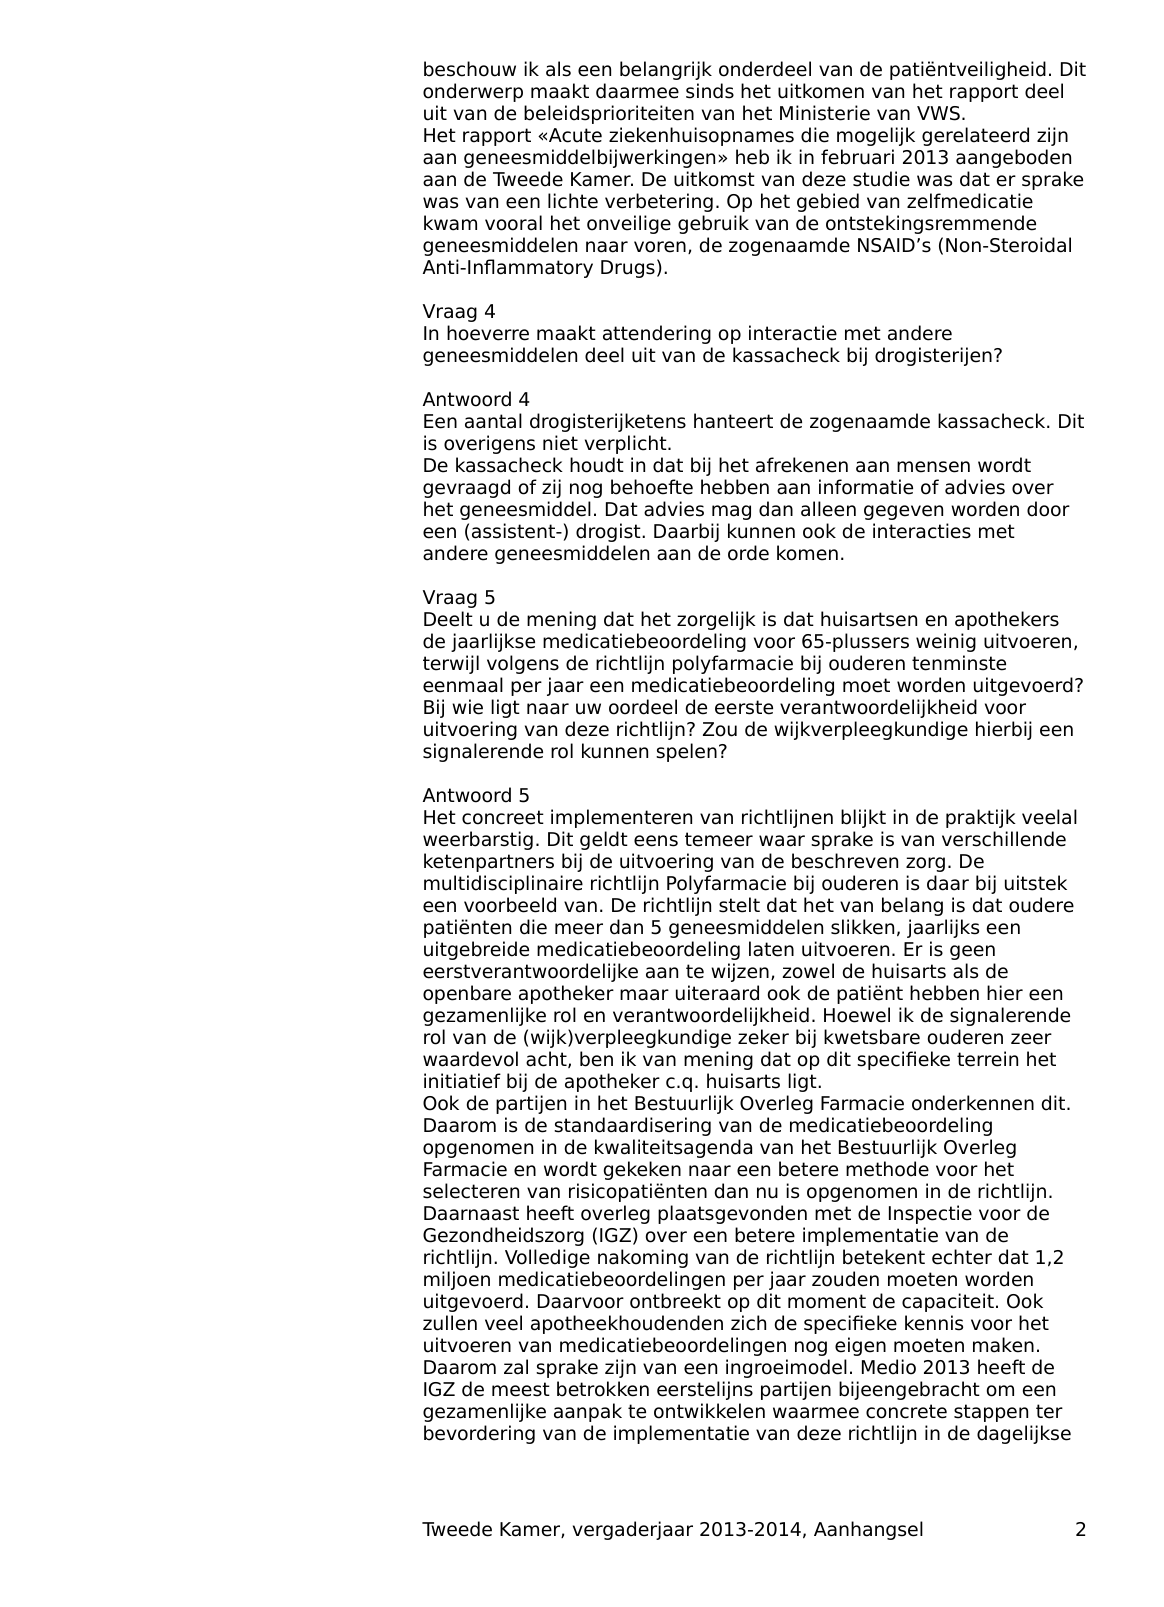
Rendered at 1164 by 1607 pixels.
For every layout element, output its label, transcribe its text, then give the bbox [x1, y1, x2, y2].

text Een aantal drogisterijketens hanteert de zogenaamde kassacheck. Dit is overigens niet verplicht. [422, 411, 1087, 455]
text beschouw ik als een belangrijk onderdeel van de patiëntveiligheid. Dit onderwerp maakt daarmee sinds het uitkomen van het rapport deel uit van de beleidsprioriteiten van het Ministerie van VWS. [422, 59, 1087, 125]
text De kassacheck houdt in dat bij het afrekenen aan mensen wordt gevraagd of zij nog behoefte hebben aan informatie of advies over het geneesmiddel. Dat advies mag dan alleen gegeven worden door een (assistent-) drogist. Daarbij kunnen ook de interacties met andere geneesmiddelen aan de orde komen. [422, 455, 1087, 565]
text Vraag 4 [422, 301, 1087, 323]
text Antwoord 4 [422, 389, 1087, 411]
text Antwoord 5 [422, 785, 1087, 807]
text Ook de partijen in het Bestuurlijk Overleg Farmacie onderkennen dit. Daarom is de standaardisering van de medicatiebeoordeling opgenomen in de kwaliteitsagenda van het Bestuurlijk Overleg Farmacie en wordt gekeken naar een betere methode voor het selecteren van risicopatiënten dan nu is opgenomen in de richtlijn. Daarnaast heeft overleg plaatsgevonden met de Inspectie voor de Gezondheidszorg (IGZ) over een betere implementatie van de richtlijn. Volledige nakoming van de richtlijn betekent echter dat 1,2 miljoen medicatiebeoordelingen per jaar zouden moeten worden uitgevoerd. Daarvoor ontbreekt op dit moment de capaciteit. Ook zullen veel apotheekhoudenden zich de specifieke kennis voor het uitvoeren van medicatiebeoordelingen nog eigen moeten maken. Daarom zal sprake zijn van een ingroeimodel. Medio 2013 heeft de IGZ de meest betrokken eerstelijns partijen bijeengebracht om een gezamenlijke aanpak te ontwikkelen waarmee concrete stappen ter bevordering van de implementatie van deze richtlijn in de dagelijkse [422, 1093, 1087, 1444]
text In hoeverre maakt attendering op interactie met andere geneesmiddelen deel uit van de kassacheck bij drogisterijen? [422, 323, 1087, 367]
text Vraag 5 [422, 587, 1087, 609]
text Het concreet implementeren van richtlijnen blijkt in de praktijk veelal weerbarstig. Dit geldt eens temeer waar sprake is van verschillende ketenpartners bij de uitvoering van de beschreven zorg. De multidisciplinaire richtlijn Polyfarmacie bij ouderen is daar bij uitstek een voorbeeld van. De richtlijn stelt dat het van belang is dat oudere patiënten die meer dan 5 geneesmiddelen slikken, jaarlijks een uitgebreide medicatiebeoordeling laten uitvoeren. Er is geen eerstverantwoordelijke aan te wijzen, zowel de huisarts als de openbare apotheker maar uiteraard ook de patiënt hebben hier een gezamenlijke rol en verantwoordelijkheid. Hoewel ik de signalerende rol van de (wijk)verpleegkundige zeker bij kwetsbare ouderen zeer waardevol acht, ben ik van mening dat op dit specifieke terrein het initiatief bij de apotheker c.q. huisarts ligt. [422, 807, 1087, 1093]
text Het rapport «Acute ziekenhuisopnames die mogelijk gerelateerd zijn aan geneesmiddelbijwerkingen» heb ik in februari 2013 aangeboden aan de Tweede Kamer. De uitkomst van deze studie was dat er sprake was van een lichte verbetering. Op het gebied van zelfmedicatie kwam vooral het onveilige gebruik van de ontstekingsremmende geneesmiddelen naar voren, de zogenaamde NSAID’s (Non-Steroidal Anti-Inflammatory Drugs). [422, 125, 1087, 279]
text Deelt u de mening dat het zorgelijk is dat huisartsen en apothekers de jaarlijkse medicatiebeoordeling voor 65-plussers weinig uitvoeren, terwijl volgens de richtlijn polyfarmacie bij ouderen tenminste eenmaal per jaar een medicatiebeoordeling moet worden uitgevoerd? Bij wie ligt naar uw oordeel de eerste verantwoordelijkheid voor uitvoering van deze richtlijn? Zou de wijkverpleegkundige hierbij een signalerende rol kunnen spelen? [422, 609, 1087, 763]
